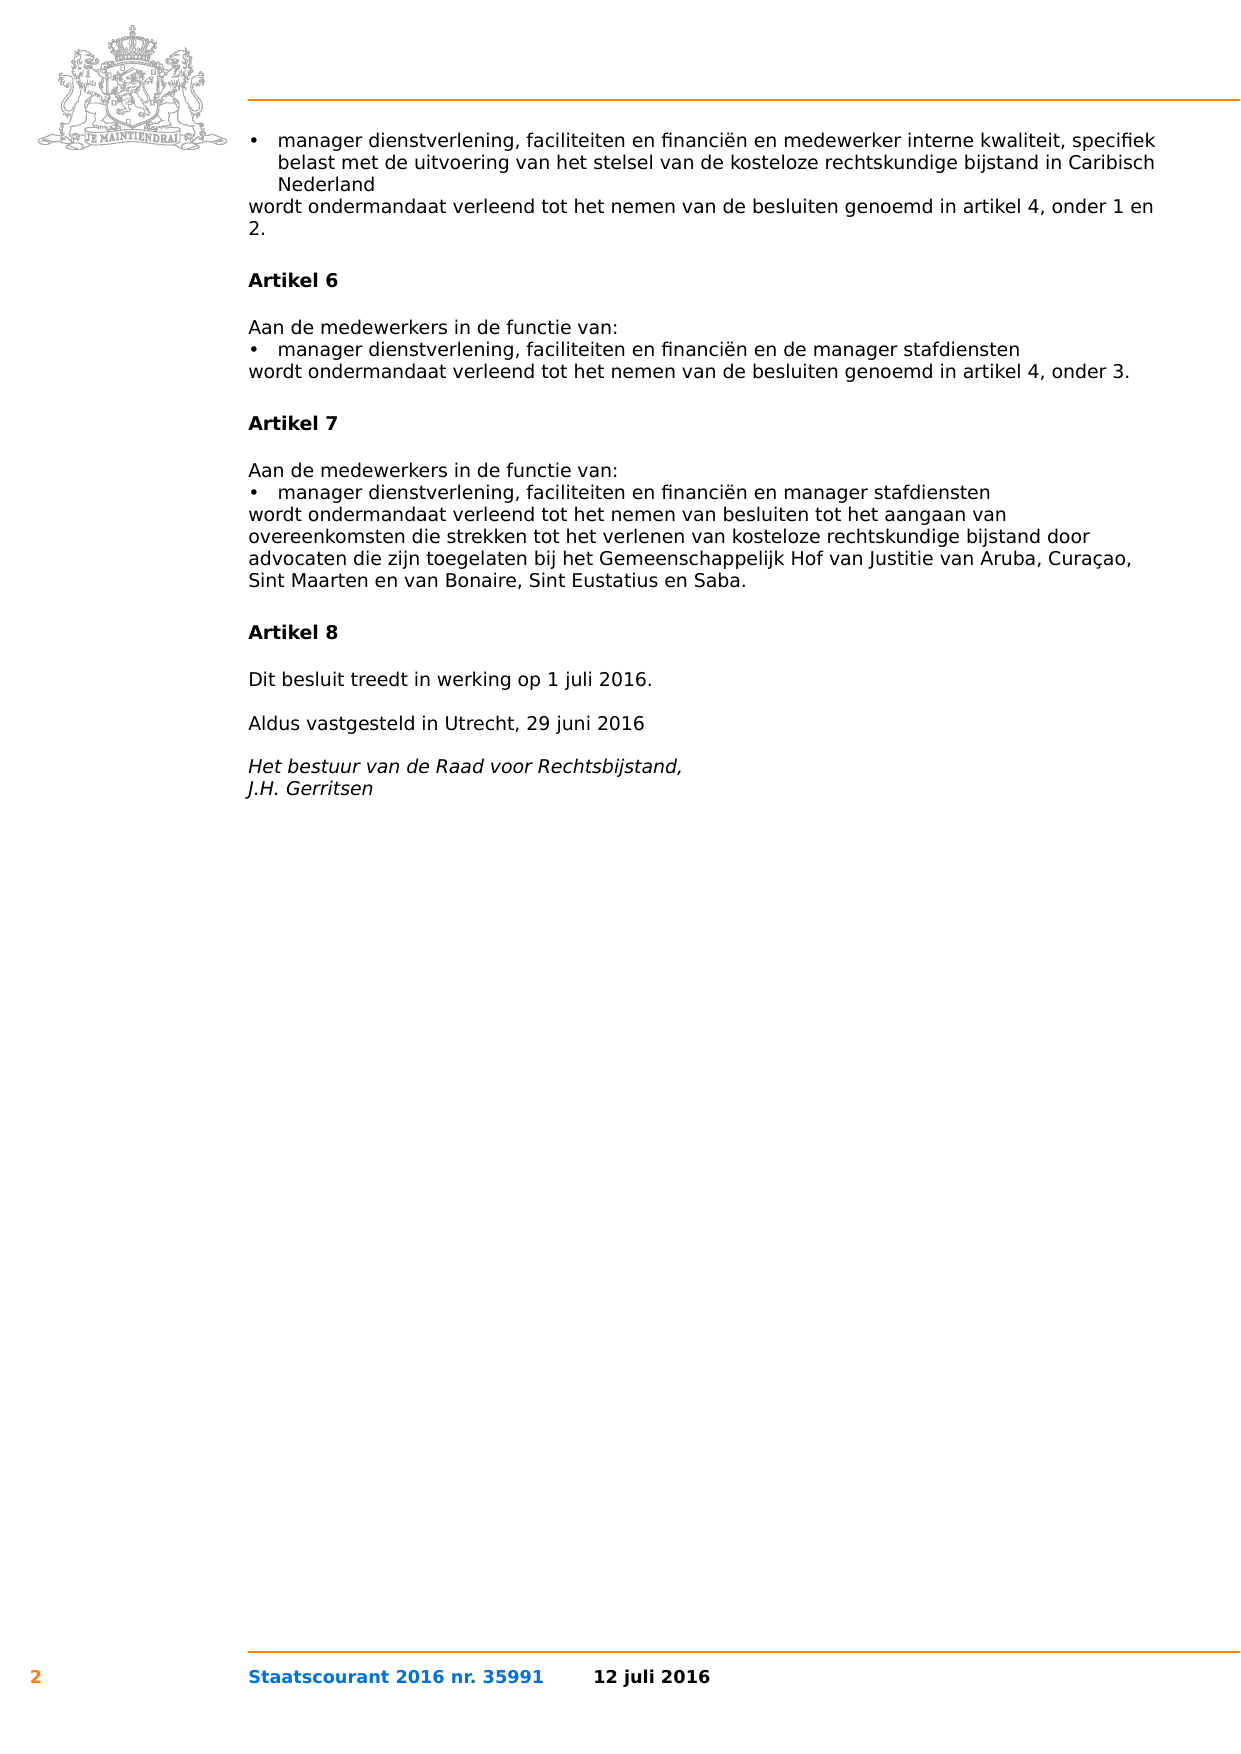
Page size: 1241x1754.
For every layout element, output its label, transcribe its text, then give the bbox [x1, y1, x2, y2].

text Dit besluit treedt in werking op 1 juli 2016. [248, 668, 1163, 691]
text wordt ondermandaat verleend tot het nemen van de besluiten genoemd in artikel 4, onder 3. [248, 361, 1163, 383]
picture [38, 25, 227, 150]
text • manager dienstverlening, faciliteiten en financiën en de manager stafdiensten [248, 339, 1163, 361]
subtitle Artikel 8 [248, 622, 1163, 643]
text Het bestuur van de Raad voor Rechtsbijstand, J.H. Gerritsen [248, 756, 1163, 800]
text Aldus vastgesteld in Utrecht, 29 juni 2016 [248, 712, 1163, 734]
text Aan de medewerkers in de functie van: [248, 460, 1163, 482]
text wordt ondermandaat verleend tot het nemen van de besluiten genoemd in artikel 4, onder 1 en 2. [248, 196, 1163, 240]
subtitle Artikel 6 [248, 270, 1163, 292]
text wordt ondermandaat verleend tot het nemen van besluiten tot het aangaan van overeenkomsten die strekken tot het verlenen van kosteloze rechtskundige bijstand door advocaten die zijn toegelaten bij het Gemeenschappelijk Hof van Justitie van Aruba, Curaçao, Sint Maarten en van Bonaire, Sint Eustatius en Saba. [248, 504, 1163, 592]
text • manager dienstverlening, faciliteiten en financiën en manager stafdiensten [248, 482, 1163, 504]
subtitle Artikel 7 [248, 413, 1163, 435]
text Aan de medewerkers in de functie van: [248, 317, 1163, 339]
text • manager dienstverlening, faciliteiten en financiën en medewerker interne kwaliteit, specifiek belast met de uitvoering van het stelsel van de kosteloze rechtskundige bijstand in Caribisch Nederland [248, 130, 1163, 196]
